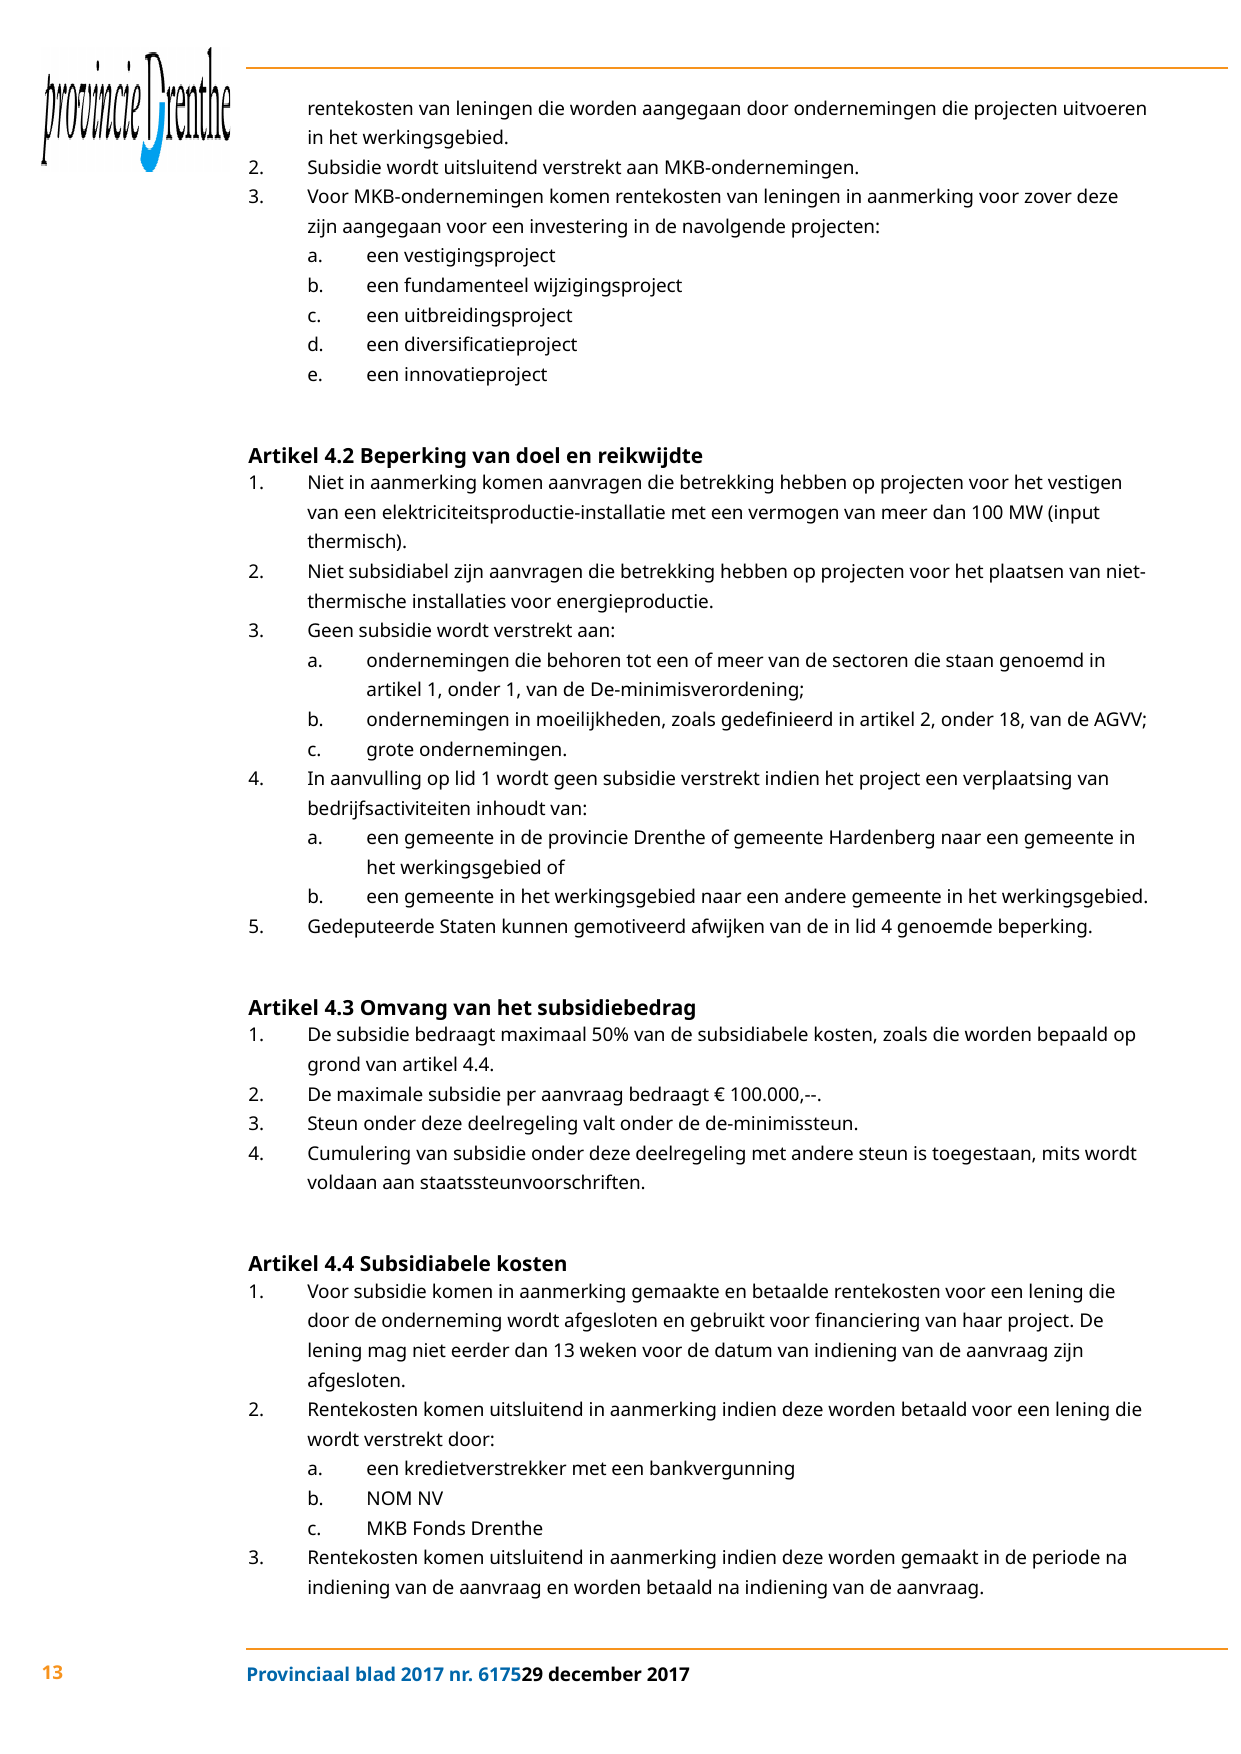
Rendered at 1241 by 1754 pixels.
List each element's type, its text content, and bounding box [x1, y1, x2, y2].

list een kredietverstrekker met een bankvergunning [307, 1456, 1152, 1481]
list een gemeente in de provincie Drenthe of gemeente Hardenberg naar een gemeente in het werkingsgebied of [307, 824, 1152, 880]
list Rentekosten komen uitsluitend in aanmerking indien deze worden betaald voor een lening die wordt verstrekt door: [248, 1396, 1152, 1452]
list ondernemingen in moeilijkheden, zoals gedefinieerd in artikel 2, onder 18, van de AGVV; [307, 706, 1152, 732]
list ondernemingen die behoren tot een of meer van de sectoren die staan genoemd in artikel 1, onder 1, van de De-minimisverordening; [307, 647, 1152, 702]
list De maximale subsidie per aanvraag bedraagt € 100.000,--. [248, 1081, 1152, 1107]
list Cumulering van subsidie onder deze deelregeling met andere steun is toegestaan, mits wordt voldaan aan staatssteunvoorschriften. [248, 1140, 1152, 1195]
text Artikel 4.2 Beperking van doel en reikwijdte [248, 441, 1152, 469]
list Niet subsidiabel zijn aanvragen die betrekking hebben op projecten voor het plaatsen van niet-thermische installaties voor energieproductie. [248, 558, 1152, 613]
list Steun onder deze deelregeling valt onder de de-minimissteun. [248, 1110, 1152, 1136]
list rentekosten van leningen die worden aangegaan door ondernemingen die projecten uitvoeren in het werkingsgebied. [248, 95, 1152, 150]
list een fundamenteel wijzigingsproject [307, 272, 1152, 298]
list Geen subsidie wordt verstrekt aan: [248, 617, 1152, 643]
list Subsidie wordt uitsluitend verstrekt aan MKB-ondernemingen. [248, 154, 1152, 180]
list Gedeputeerde Staten kunnen gemotiveerd afwijken van de in lid 4 genoemde beperking. [248, 913, 1152, 939]
list een uitbreidingsproject [307, 302, 1152, 328]
list De subsidie bedraagt maximaal 50% van de subsidiabele kosten, zoals die worden bepaald op grond van artikel 4.4. [248, 1022, 1152, 1077]
list een gemeente in het werkingsgebied naar een andere gemeente in het werkingsgebied. [307, 884, 1152, 909]
text Artikel 4.4 Subsidiabele kosten [248, 1249, 1152, 1278]
list een innovatieproject [307, 361, 1152, 387]
list grote ondernemingen. [307, 736, 1152, 761]
list In aanvulling op lid 1 wordt geen subsidie verstrekt indien het project een verplaatsing van bedrijfsactiviteiten inhoudt van: [248, 765, 1152, 821]
list MKB Fonds Drenthe [307, 1515, 1152, 1540]
list een diversificatieproject [307, 331, 1152, 357]
list Niet in aanmerking komen aanvragen die betrekking hebben op projecten voor het vestigen van een elektriciteitsproductie-installatie met een vermogen van meer dan 100 MW (input thermisch). [248, 469, 1152, 554]
list NOM NV [307, 1485, 1152, 1511]
list Rentekosten komen uitsluitend in aanmerking indien deze worden gemaakt in de periode na indiening van de aanvraag en worden betaald na indiening van de aanvraag. [248, 1544, 1152, 1599]
list Voor subsidie komen in aanmerking gemaakte en betaalde rentekosten voor een lening die door de onderneming wordt afgesloten en gebruikt voor financiering van haar project. De lening mag niet eerder dan 13 weken voor de datum van indiening van de aanvraag zijn afgesloten. [248, 1278, 1152, 1392]
text Artikel 4.3 Omvang van het subsidiebedrag [248, 993, 1152, 1022]
list een vestigingsproject [307, 243, 1152, 268]
list Voor MKB-ondernemingen komen rentekosten van leningen in aanmerking voor zover deze zijn aangegaan voor een investering in de navolgende projecten: [248, 183, 1152, 239]
picture [41, 47, 231, 172]
